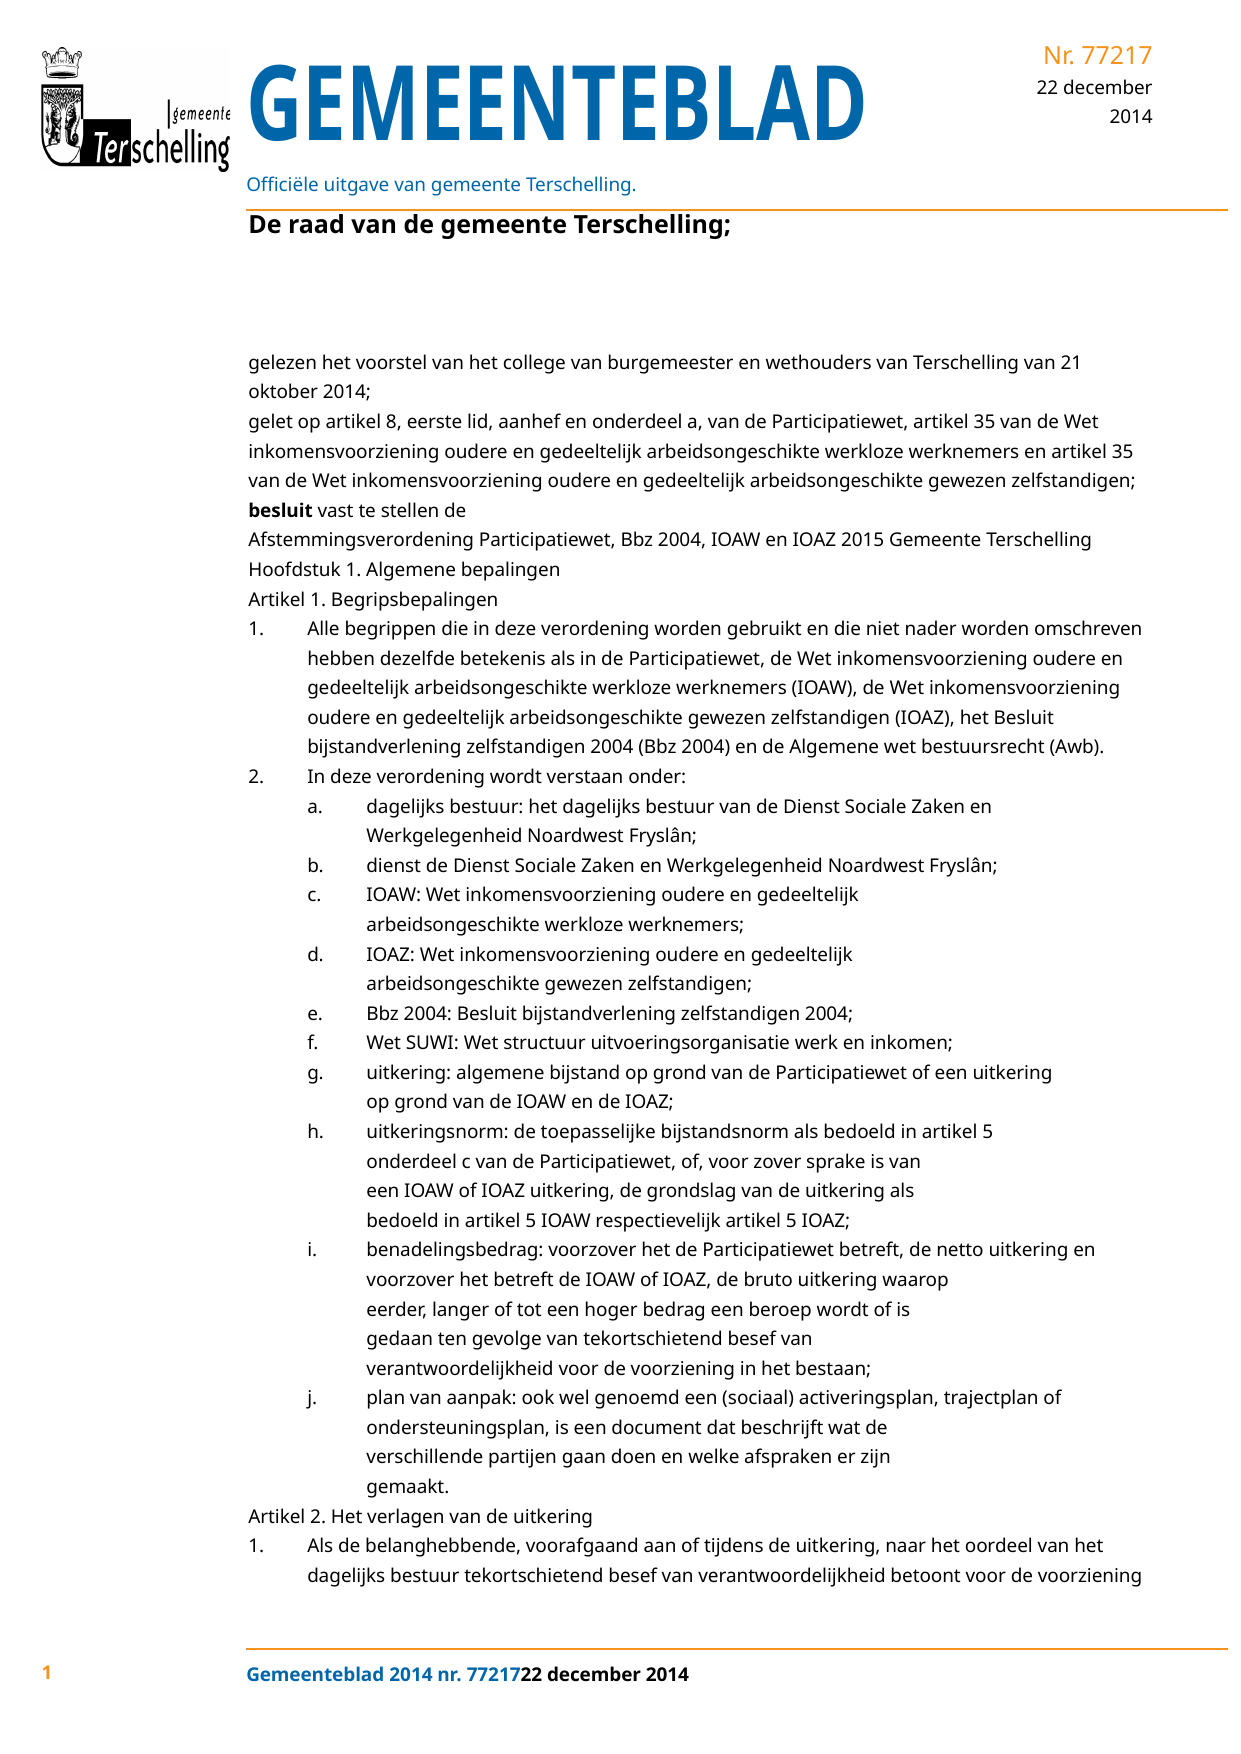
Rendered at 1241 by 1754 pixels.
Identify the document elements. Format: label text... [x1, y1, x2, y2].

list arbeidsongeschikte werkloze werknemers; [307, 911, 1152, 937]
list Wet SUWI: Wet structuur uitvoeringsorganisatie werk en inkomen; [307, 1029, 1152, 1055]
text De raad van de gemeente Terschelling; [248, 211, 1152, 241]
picture [41, 47, 231, 172]
list gedeeltelijk arbeidsongeschikte werkloze werknemers (IOAW), de Wet inkomensvoorziening [248, 674, 1152, 700]
list gemaakt. [307, 1473, 1152, 1499]
list uitkeringsnorm: de toepasselijke bijstandsnorm als bedoeld in artikel 5 [307, 1118, 1152, 1144]
list uitkering: algemene bijstand op grond van de Participatiewet of een uitkering [307, 1059, 1152, 1085]
list hebben dezelfde betekenis als in de Participatiewet, de Wet inkomensvoorziening oudere en [248, 645, 1152, 671]
list IOAZ: Wet inkomensvoorziening oudere en gedeeltelijk [307, 941, 1152, 967]
list dienst de Dienst Sociale Zaken en Werkgelegenheid Noardwest Fryslân; [307, 852, 1152, 878]
list eerder, langer of tot een hoger bedrag een beroep wordt of is [307, 1296, 1152, 1322]
text gelezen het voorstel van het college van burgemeester en wethouders van Terschelling van 21 oktober 2014; [248, 349, 1152, 404]
list verschillende partijen gaan doen en welke afspraken er zijn [307, 1444, 1152, 1469]
list een IOAW of IOAZ uitkering, de grondslag van de uitkering als [307, 1177, 1152, 1203]
list arbeidsongeschikte gewezen zelfstandigen; [307, 970, 1152, 996]
list op grond van de IOAW en de IOAZ; [307, 1089, 1152, 1114]
list Als de belanghebbende, voorafgaand aan of tijdens de uitkering, naar het oordeel van het [248, 1532, 1152, 1558]
text Hoofdstuk 1. Algemene bepalingen [248, 556, 1152, 582]
list ondersteuningsplan, is een document dat beschrijft wat de [307, 1414, 1152, 1440]
list verantwoordelijkheid voor de voorziening in het bestaan; [307, 1355, 1152, 1381]
list Bbz 2004: Besluit bijstandverlening zelfstandigen 2004; [307, 1000, 1152, 1026]
list bedoeld in artikel 5 IOAW respectievelijk artikel 5 IOAZ; [307, 1207, 1152, 1233]
list gedaan ten gevolge van tekortschietend besef van [307, 1325, 1152, 1351]
list IOAW: Wet inkomensvoorziening oudere en gedeeltelijk [307, 882, 1152, 907]
list dagelijks bestuur: het dagelijks bestuur van de Dienst Sociale Zaken en [307, 793, 1152, 819]
list benadelingsbedrag: voorzover het de Participatiewet betreft, de netto uitkering en [307, 1237, 1152, 1262]
list voorzover het betreft de IOAW of IOAZ, de bruto uitkering waarop [307, 1266, 1152, 1292]
list oudere en gedeeltelijk arbeidsongeschikte gewezen zelfstandigen (IOAZ), het Besluit [248, 704, 1152, 730]
list In deze verordening wordt verstaan onder: [248, 763, 1152, 789]
list bijstandverlening zelfstandigen 2004 (Bbz 2004) en de Algemene wet bestuursrecht (Awb). [248, 734, 1152, 759]
text Artikel 2. Het verlagen van de uitkering [248, 1503, 1152, 1529]
list plan van aanpak: ook wel genoemd een (sociaal) activeringsplan, trajectplan of [307, 1384, 1152, 1410]
list Werkgelegenheid Noardwest Fryslân; [307, 822, 1152, 848]
text gelet op artikel 8, eerste lid, aanhef en onderdeel a, van de Participatiewet, artikel 35 van de Wet inkomensvoorziening oudere en gedeeltelijk arbeidsongeschikte werkloze werknemers en artikel 35 van de Wet inkomensvoorziening oudere en gedeeltelijk arbeidsongeschikte gewezen zelfstandigen; [248, 408, 1152, 493]
text besluit vast te stellen de [248, 497, 1152, 523]
list dagelijks bestuur tekortschietend besef van verantwoordelijkheid betoont voor de voorziening [248, 1562, 1152, 1588]
list onderdeel c van de Participatiewet, of, voor zover sprake is van [307, 1148, 1152, 1174]
list Alle begrippen die in deze verordening worden gebruikt en die niet nader worden omschreven [248, 615, 1152, 641]
text Artikel 1. Begripsbepalingen [248, 586, 1152, 612]
text Afstemmingsverordening Participatiewet, Bbz 2004, IOAW en IOAZ 2015 Gemeente Terschelling [248, 527, 1152, 552]
